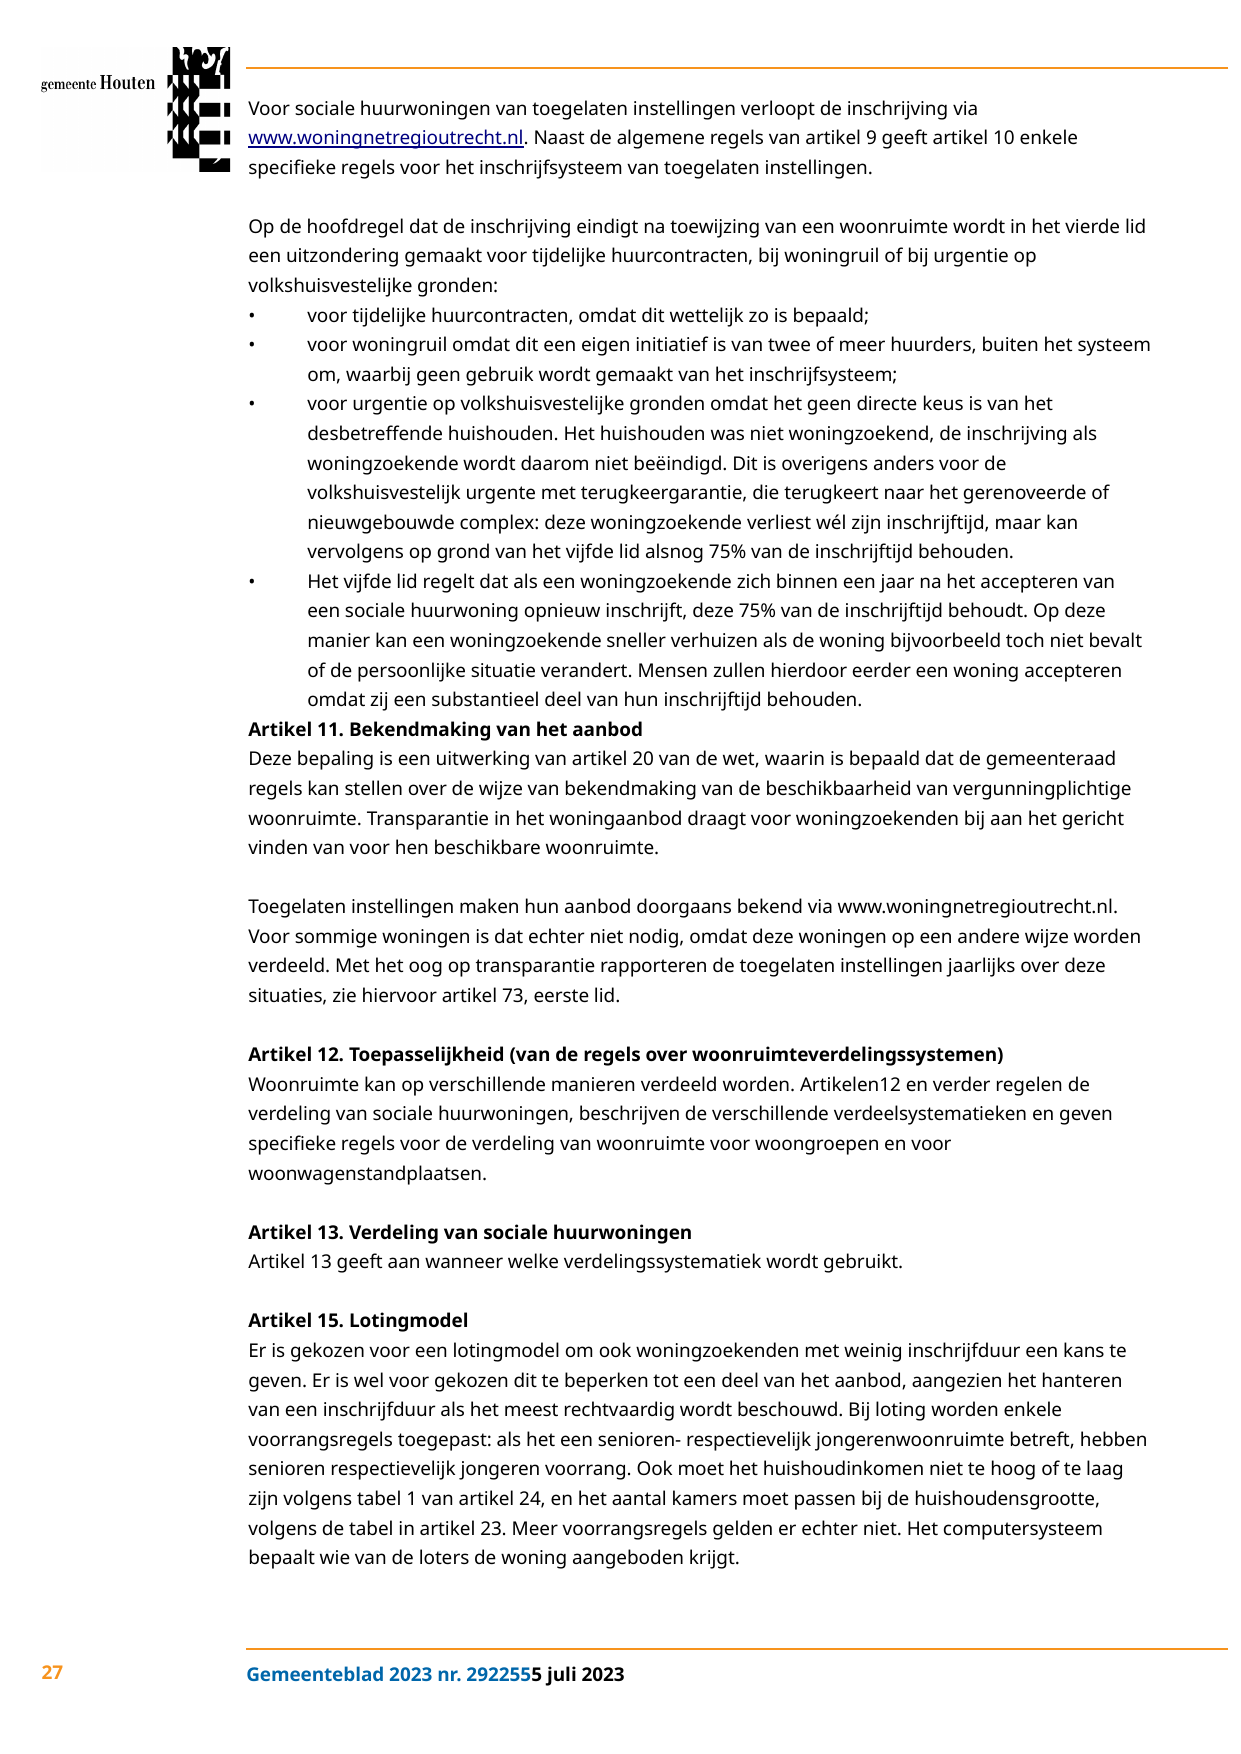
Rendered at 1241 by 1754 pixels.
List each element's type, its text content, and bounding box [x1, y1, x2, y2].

list voor urgentie op volkshuisvestelijke gronden omdat het geen directe keus is van het desbetreffende huishouden. Het huishouden was niet woningzoekend, de inschrijving als woningzoekende wordt daarom niet beëindigd. Dit is overigens anders voor de volkshuisvestelijk urgente met terugkeergarantie, die terugkeert naar het gerenoveerde of nieuwgebouwde complex: deze woningzoekende verliest wél zijn inschrijftijd, maar kan vervolgens op grond van het vijfde lid alsnog 75% van de inschrijftijd behouden. [248, 391, 1152, 564]
list Het vijfde lid regelt dat als een woningzoekende zich binnen een jaar na het accepteren van een sociale huurwoning opnieuw inschrijft, deze 75% van de inschrijftijd behoudt. Op deze manier kan een woningzoekende sneller verhuizen als de woning bijvoorbeeld toch niet bevalt of de persoonlijke situatie verandert. Mensen zullen hierdoor eerder een woning accepteren omdat zij een substantieel deel van hun inschrijftijd behouden. [248, 568, 1152, 712]
list voor woningruil omdat dit een eigen initiatief is van twee of meer huurders, buiten het systeem om, waarbij geen gebruik wordt gemaakt van het inschrijfsysteem; [248, 331, 1152, 387]
picture [41, 47, 231, 172]
text Deze bepaling is een uitwerking van artikel 20 van de wet, waarin is bepaald dat de gemeenteraad regels kan stellen over de wijze van bekendmaking van de beschikbaarheid van vergunningplichtige woonruimte. Transparantie in het woningaanbod draagt voor woningzoekenden bij aan het gericht vinden van voor hen beschikbare woonruimte. [248, 746, 1152, 860]
text Artikel 11. Bekendmaking van het aanbod [248, 716, 1152, 742]
text Op de hoofdregel dat de inschrijving eindigt na toewijzing van een woonruimte wordt in het vierde lid een uitzondering gemaakt voor tijdelijke huurcontracten, bij woningruil of bij urgentie op volkshuisvestelijke gronden: [248, 213, 1152, 298]
text Toegelaten instellingen maken hun aanbod doorgaans bekend via www.woningnetregioutrecht.nl. Voor sommige woningen is dat echter niet nodig, omdat deze woningen op een andere wijze worden verdeeld. Met het oog op transparantie rapporteren de toegelaten instellingen jaarlijks over deze situaties, zie hiervoor artikel 73, eerste lid. [248, 893, 1152, 1008]
list voor tijdelijke huurcontracten, omdat dit wettelijk zo is bepaald; [248, 302, 1152, 328]
text Artikel 12. Toepasselijkheid (van de regels over woonruimteverdelingssystemen) [248, 1041, 1152, 1067]
text Artikel 13. Verdeling van sociale huurwoningen [248, 1219, 1152, 1245]
text Woonruimte kan op verschillende manieren verdeeld worden. Artikelen12 en verder regelen de verdeling van sociale huurwoningen, beschrijven de verschillende verdeelsystematieken en geven specifieke regels voor de verdeling van woonruimte voor woongroepen en voor woonwagenstandplaatsen. [248, 1071, 1152, 1186]
text Artikel 15. Lotingmodel [248, 1308, 1152, 1333]
text Er is gekozen voor een lotingmodel om ook woningzoekenden met weinig inschrijfduur een kans te geven. Er is wel voor gekozen dit te beperken tot een deel van het aanbod, aangezien het hanteren van een inschrijfduur als het meest rechtvaardig wordt beschouwd. Bij loting worden enkele voorrangsregels toegepast: als het een senioren- respectievelijk jongerenwoonruimte betreft, hebben senioren respectievelijk jongeren voorrang. Ook moet het huishoudinkomen niet te hoog of te laag zijn volgens tabel 1 van artikel 24, en het aantal kamers moet passen bij de huishoudensgrootte, volgens de tabel in artikel 23. Meer voorrangsregels gelden er echter niet. Het computersysteem bepaalt wie van de loters de woning aangeboden krijgt. [248, 1337, 1152, 1570]
text Artikel 13 geeft aan wanneer welke verdelingssystematiek wordt gebruikt. [248, 1248, 1152, 1274]
text Voor sociale huurwoningen van toegelaten instellingen verloopt de inschrijving via www.woningnetregioutrecht.nl. Naast de algemene regels van artikel 9 geeft artikel 10 enkele specifieke regels voor het inschrijfsysteem van toegelaten instellingen. [248, 95, 1152, 180]
